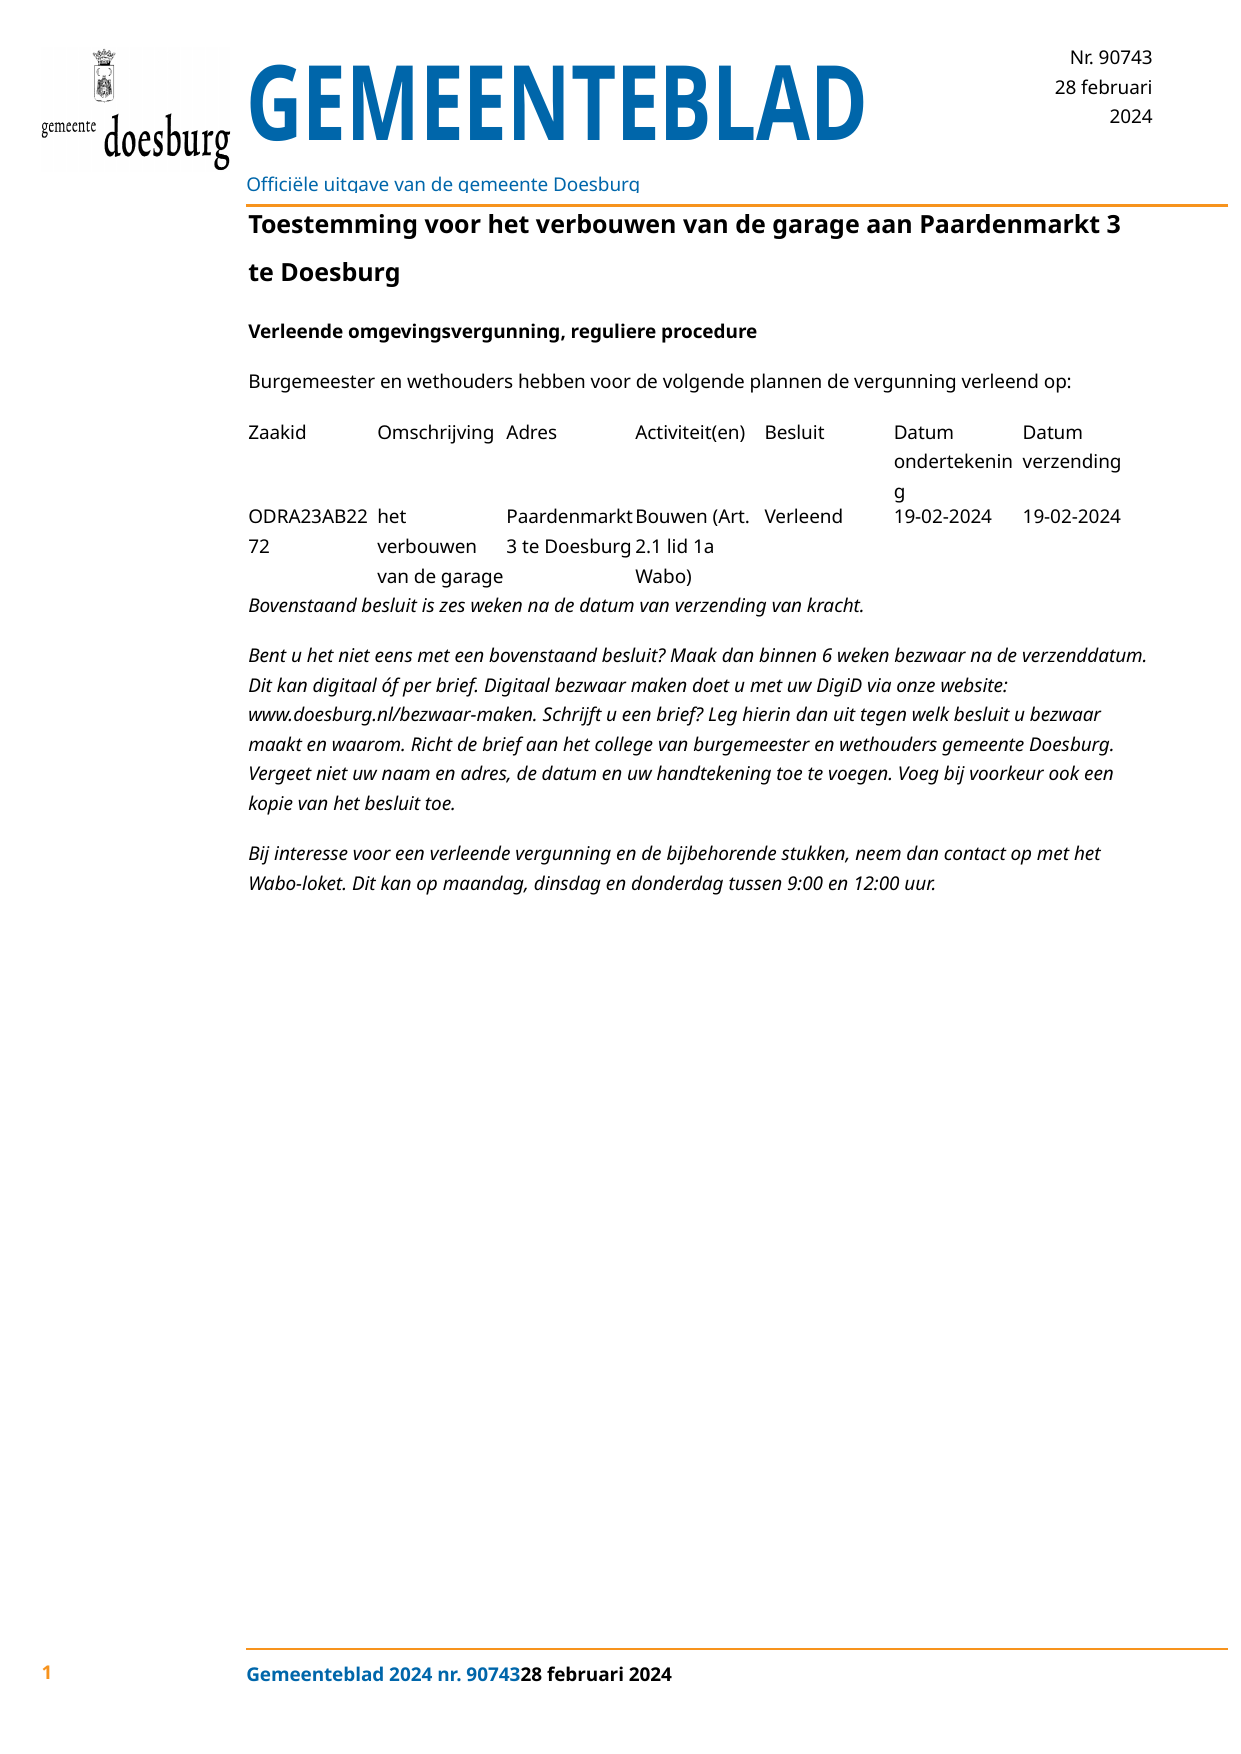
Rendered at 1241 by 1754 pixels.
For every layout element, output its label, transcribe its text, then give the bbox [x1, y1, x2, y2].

text Bent u het niet eens met een bovenstaand besluit? Maak dan binnen 6 weken bezwaar na de verzenddatum. Dit kan digitaal óf per brief. Digitaal bezwaar maken doet u met uw DigiD via onze website: www.doesburg.nl/bezwaar-maken. Schrijft u een brief? Leg hierin dan uit tegen welk besluit u bezwaar maakt en waarom. Richt de brief aan het college van burgemeester en wethouders gemeente Doesburg. Vergeet niet uw naam en adres, de datum en uw handtekening toe te voegen. Voeg bij voorkeur ook een kopie van het besluit toe. [248, 642, 1152, 816]
text Bij interesse voor een verleende vergunning en de bijbehorende stukken, neem dan contact op met het Wabo-loket. Dit kan op maandag, dinsdag en donderdag tussen 9:00 en 12:00 uur. [248, 841, 1152, 896]
table_cell het verbouwen van de garage [377, 504, 506, 589]
table_header Activiteit(en) [635, 419, 764, 504]
table_header Datum ondertekening [894, 419, 1022, 504]
table_header Besluit [764, 419, 893, 504]
table_header Zaakid [248, 419, 377, 504]
table_cell Bouwen (Art. 2.1 lid 1a Wabo) [635, 504, 764, 589]
text Bovenstaand besluit is zes weken na de datum van verzending van kracht. [248, 592, 1152, 618]
table_header Omschrijving [377, 419, 506, 504]
table_cell Verleend [764, 504, 893, 589]
table_cell 19-02-2024 [894, 504, 1022, 589]
text Burgemeester en wethouders hebben voor de volgende plannen de vergunning verleend op: [248, 368, 1152, 394]
table_cell Paardenmarkt 3 te Doesburg [506, 504, 635, 589]
table_header Adres [506, 419, 635, 504]
table_cell 19-02-2024 [1023, 504, 1152, 589]
table_cell ODRA23AB2272 [248, 504, 377, 589]
picture [41, 47, 231, 172]
text Verleende omgevingsvergunning, reguliere procedure [248, 318, 1152, 344]
table_header Datum verzending [1023, 419, 1152, 504]
text Toestemming voor het verbouwen van de garage aan Paardenmarkt 3 te Doesburg [248, 207, 1152, 288]
